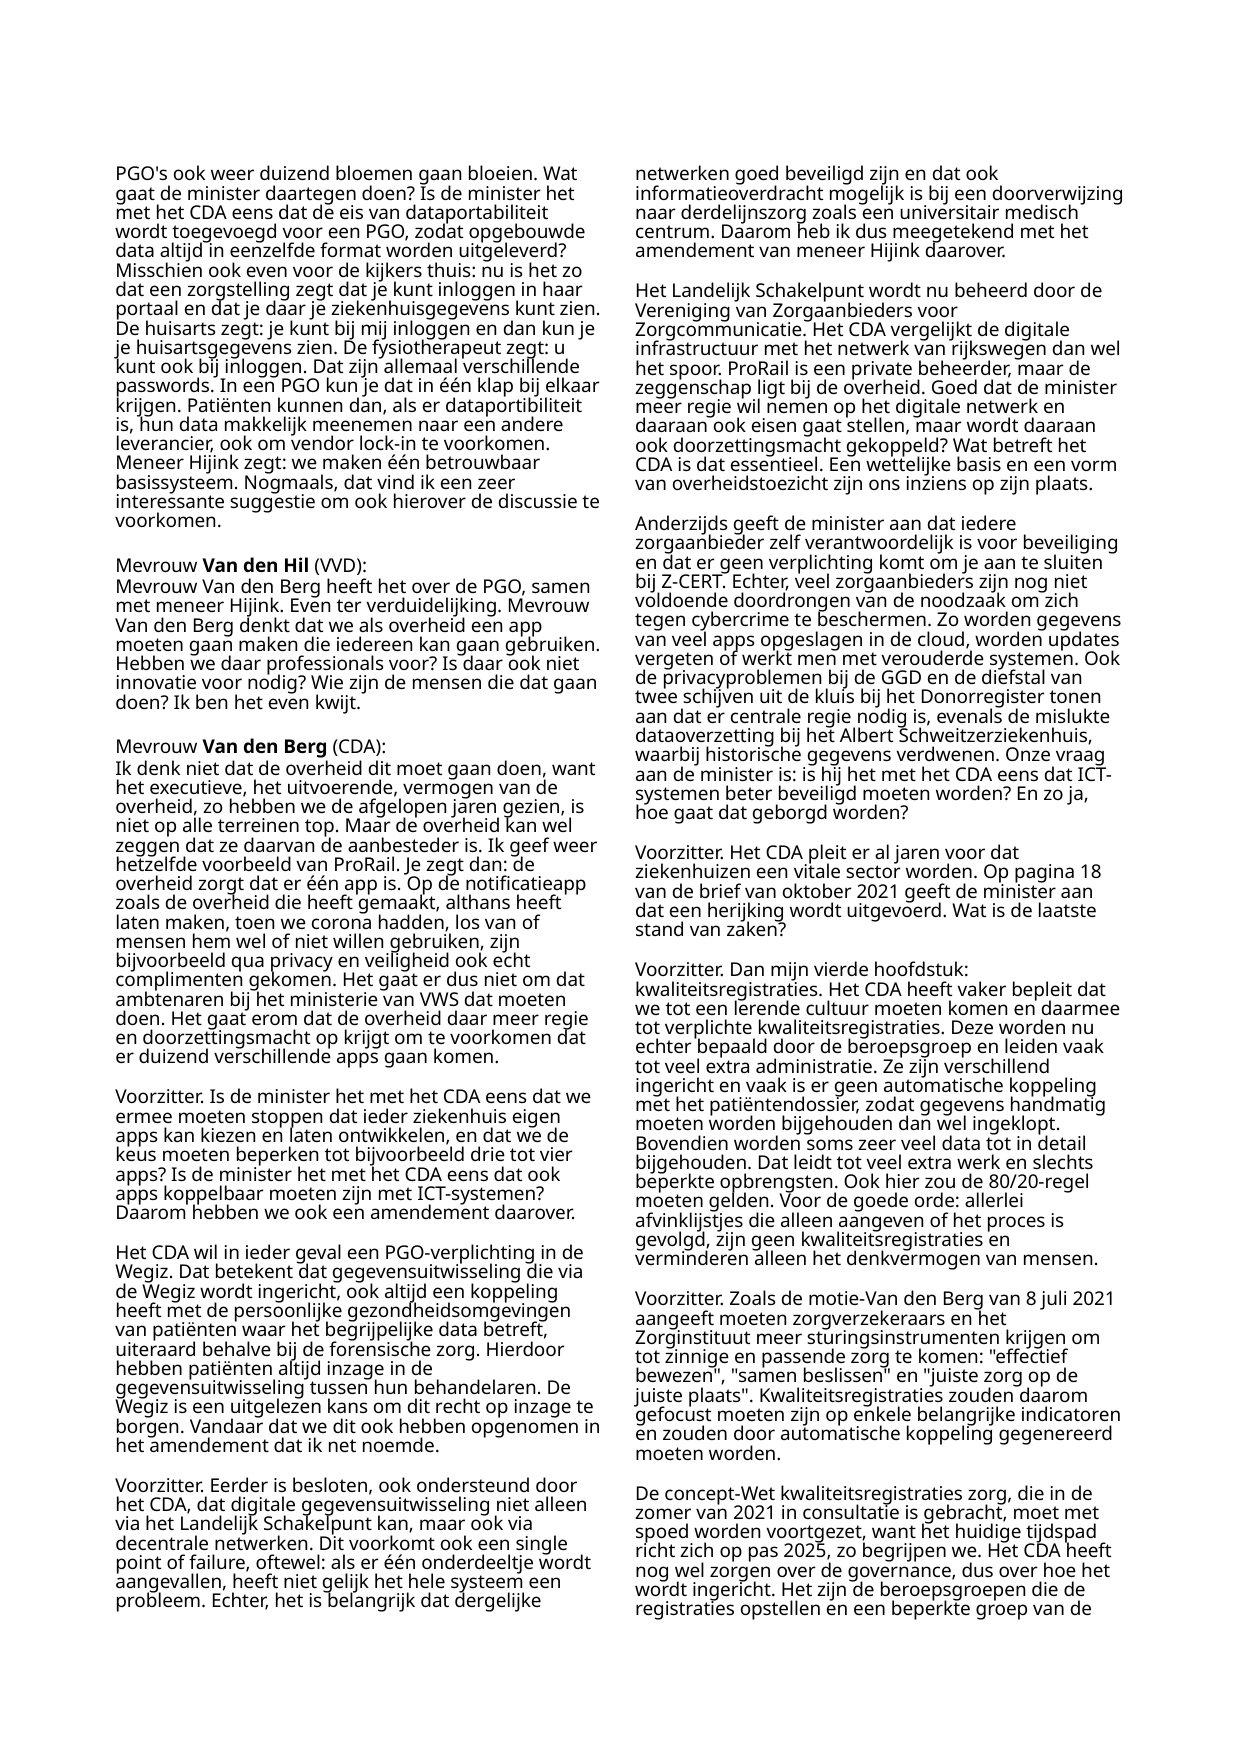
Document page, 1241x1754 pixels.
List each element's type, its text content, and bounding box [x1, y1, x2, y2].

text Mevrouw Van den Berg heeft het over de PGO, samen met meneer Hijink. Even ter verduidelijking. Mevrouw Van den Berg denkt dat we als overheid een app moeten gaan maken die iedereen kan gaan gebruiken. Hebben we daar professionals voor? Is daar ook niet innovatie voor nodig? Wie zijn de mensen die dat gaan doen? Ik ben het even kwijt. [115, 578, 605, 713]
text Voorzitter. Is de minister het met het CDA eens dat we ermee moeten stoppen dat ieder ziekenhuis eigen apps kan kiezen en laten ontwikkelen, en dat we de keus moeten beperken tot bijvoorbeeld drie tot vier apps? Is de minister het met het CDA eens dat ook apps koppelbaar moeten zijn met ICT-systemen? Daarom hebben we ook een amendement daarover. [115, 1088, 605, 1223]
text Voorzitter. Eerder is besloten, ook ondersteund door het CDA, dat digitale gegevensuitwisseling niet alleen via het Landelijk Schakelpunt kan, maar ook via decentrale netwerken. Dit voorkomt ook een single point of failure, oftewel: als er één onderdeeltje wordt aangevallen, heeft niet gelijk het hele systeem een probleem. Echter, het is belangrijk dat dergelijke [115, 1477, 605, 1612]
text Anderzijds geeft de minister aan dat iedere zorgaanbieder zelf verantwoordelijk is voor beveiliging en dat er geen verplichting komt om je aan te sluiten bij Z-CERT. Echter, veel zorgaanbieders zijn nog niet voldoende doordrongen van de noodzaak om zich tegen cybercrime te beschermen. Zo worden gegevens van veel apps opgeslagen in de cloud, worden updates vergeten of werkt men met verouderde systemen. Ook de privacyproblemen bij de GGD en de diefstal van twee schijven uit de kluis bij het Donorregister tonen aan dat er centrale regie nodig is, evenals de mislukte dataoverzetting bij het Albert Schweitzerziekenhuis, waarbij historische gegevens verdwenen. Onze vraag aan de minister is: is hij het met het CDA eens dat ICT-systemen beter beveiligd moeten worden? En zo ja, hoe gaat dat geborgd worden? [635, 515, 1125, 823]
text PGO's ook weer duizend bloemen gaan bloeien. Wat gaat de minister daartegen doen? Is de minister het met het CDA eens dat de eis van dataportabiliteit wordt toegevoegd voor een PGO, zodat opgebouwde data altijd in eenzelfde format worden uitgeleverd? Misschien ook even voor de kijkers thuis: nu is het zo dat een zorgstelling zegt dat je kunt inloggen in haar portaal en dat je daar je ziekenhuisgegevens kunt zien. De huisarts zegt: je kunt bij mij inloggen en dan kun je je huisartsgegevens zien. De fysiotherapeut zegt: u kunt ook bij inloggen. Dat zijn allemaal verschillende passwords. In een PGO kun je dat in één klap bij elkaar krijgen. Patiënten kunnen dan, als er dataportibiliteit is, hun data makkelijk meenemen naar een andere leverancier, ook om vendor lock-in te voorkomen. Meneer Hijink zegt: we maken één betrouwbaar basissysteem. Nogmaals, dat vind ik een zeer interessante suggestie om ook hierover de discussie te voorkomen. [115, 165, 605, 531]
text Voorzitter. Dan mijn vierde hoofdstuk: kwaliteitsregistraties. Het CDA heeft vaker bepleit dat we tot een lerende cultuur moeten komen en daarmee tot verplichte kwaliteitsregistraties. Deze worden nu echter bepaald door de beroepsgroep en leiden vaak tot veel extra administratie. Ze zijn verschillend ingericht en vaak is er geen automatische koppeling met het patiëntendossier, zodat gegevens handmatig moeten worden bijgehouden dan wel ingeklopt. Bovendien worden soms zeer veel data tot in detail bijgehouden. Dat leidt tot veel extra werk en slechts beperkte opbrengsten. Ook hier zou de 80/20-regel moeten gelden. Voor de goede orde: allerlei afvinklijstjes die alleen aangeven of het proces is gevolgd, zijn geen kwaliteitsregistraties en verminderen alleen het denkvermogen van mensen. [635, 961, 1125, 1269]
text Het CDA wil in ieder geval een PGO-verplichting in de Wegiz. Dat betekent dat gegevensuitwisseling die via de Wegiz wordt ingericht, ook altijd een koppeling heeft met de persoonlijke gezondheidsomgevingen van patiënten waar het begrijpelijke data betreft, uiteraard behalve bij de forensische zorg. Hierdoor hebben patiënten altijd inzage in de gegevensuitwisseling tussen hun behandelaren. De Wegiz is een uitgelezen kans om dit recht op inzage te borgen. Vandaar dat we dit ook hebben opgenomen in het amendement dat ik net noemde. [115, 1244, 605, 1456]
text Voorzitter. Het CDA pleit er al jaren voor dat ziekenhuizen een vitale sector worden. Op pagina 18 van de brief van oktober 2021 geeft de minister aan dat een herijking wordt uitgevoerd. Wat is de laatste stand van zaken? [635, 844, 1125, 941]
text Mevrouw Van den Hil (VVD): [115, 552, 605, 578]
text netwerken goed beveiligd zijn en dat ook informatieoverdracht mogelijk is bij een doorverwijzing naar derdelijnszorg zoals een universitair medisch centrum. Daarom heb ik dus meegetekend met het amendement van meneer Hijink daarover. [635, 165, 1125, 262]
text Mevrouw Van den Berg (CDA): [115, 734, 605, 759]
text Voorzitter. Zoals de motie-Van den Berg van 8 juli 2021 aangeeft moeten zorgverzekeraars en het Zorginstituut meer sturingsinstrumenten krijgen om tot zinnige en passende zorg te komen: "effectief bewezen", "samen beslissen" en "juiste zorg op de juiste plaats". Kwaliteitsregistraties zouden daarom gefocust moeten zijn op enkele belangrijke indicatoren en zouden door automatische koppeling gegenereerd moeten worden. [635, 1290, 1125, 1464]
text De concept-Wet kwaliteitsregistraties zorg, die in de zomer van 2021 in consultatie is gebracht, moet met spoed worden voortgezet, want het huidige tijdspad richt zich op pas 2025, zo begrijpen we. Het CDA heeft nog wel zorgen over de governance, dus over hoe het wordt ingericht. Het zijn de beroepsgroepen die de registraties opstellen en een beperkte groep van de [635, 1484, 1125, 1619]
text Het Landelijk Schakelpunt wordt nu beheerd door de Vereniging van Zorgaanbieders voor Zorgcommunicatie. Het CDA vergelijkt de digitale infrastructuur met het netwerk van rijkswegen dan wel het spoor. ProRail is een private beheerder, maar de zeggenschap ligt bij de overheid. Goed dat de minister meer regie wil nemen op het digitale netwerk en daaraan ook eisen gaat stellen, maar wordt daaraan ook doorzettingsmacht gekoppeld? Wat betreft het CDA is dat essentieel. Een wettelijke basis en een vorm van overheidstoezicht zijn ons inziens op zijn plaats. [635, 282, 1125, 494]
text Ik denk niet dat de overheid dit moet gaan doen, want het executieve, het uitvoerende, vermogen van de overheid, zo hebben we de afgelopen jaren gezien, is niet op alle terreinen top. Maar de overheid kan wel zeggen dat ze daarvan de aanbesteder is. Ik geef weer hetzelfde voorbeeld van ProRail. Je zegt dan: de overheid zorgt dat er één app is. Op de notificatieapp zoals de overheid die heeft gemaakt, althans heeft laten maken, toen we corona hadden, los van of mensen hem wel of niet willen gebruiken, zijn bijvoorbeeld qua privacy en veiligheid ook echt complimenten gekomen. Het gaat er dus niet om dat ambtenaren bij het ministerie van VWS dat moeten doen. Het gaat erom dat de overheid daar meer regie en doorzettingsmacht op krijgt om te voorkomen dat er duizend verschillende apps gaan komen. [115, 759, 605, 1068]
